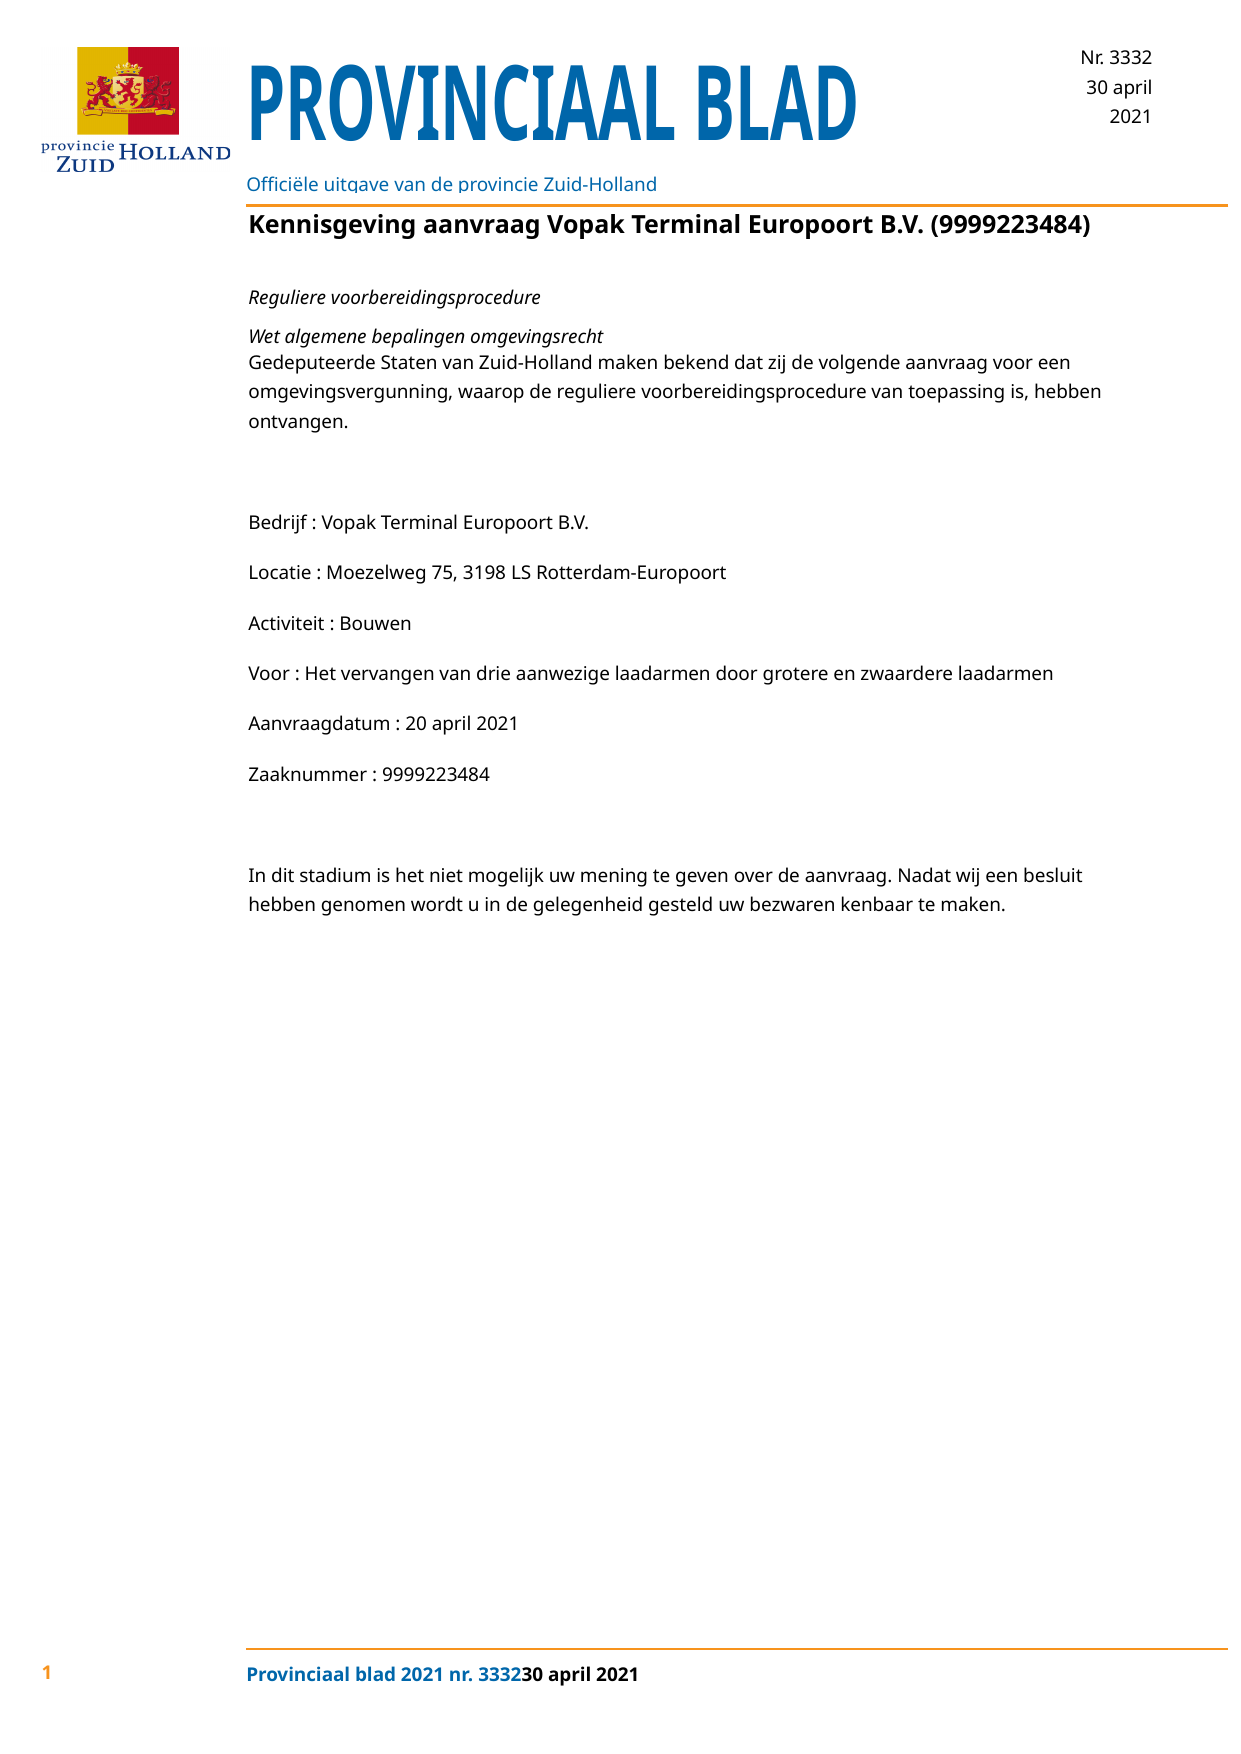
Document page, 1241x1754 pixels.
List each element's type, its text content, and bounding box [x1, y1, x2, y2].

text Reguliere voorbereidingsprocedure [248, 284, 1152, 309]
text Voor : Het vervangen van drie aanwezige laadarmen door grotere en zwaardere laadarmen [248, 660, 1152, 686]
text Activiteit : Bouwen [248, 610, 1152, 635]
text Zaaknummer : 9999223484 [248, 761, 1152, 787]
text Kennisgeving aanvraag Vopak Terminal Europoort B.V. (9999223484) [248, 207, 1152, 241]
text Aanvraagdatum : 20 april 2021 [248, 711, 1152, 736]
text Wet algemene bepalingen omgevingsrecht [248, 323, 1152, 349]
text Bedrijf : Vopak Terminal Europoort B.V. [248, 509, 1152, 534]
text Locatie : Moezelweg 75, 3198 LS Rotterdam-Europoort [248, 559, 1152, 585]
picture [41, 47, 231, 172]
text In dit stadium is het niet mogelijk uw mening te geven over de aanvraag. Nadat wij een besluit hebben genomen wordt u in de gelegenheid gesteld uw bezwaren kenbaar te maken. [248, 862, 1152, 917]
text Gedeputeerde Staten van Zuid-Holland maken bekend dat zij de volgende aanvraag voor een omgevingsvergunning, waarop de reguliere voorbereidingsprocedure van toepassing is, hebben ontvangen. [248, 349, 1152, 434]
